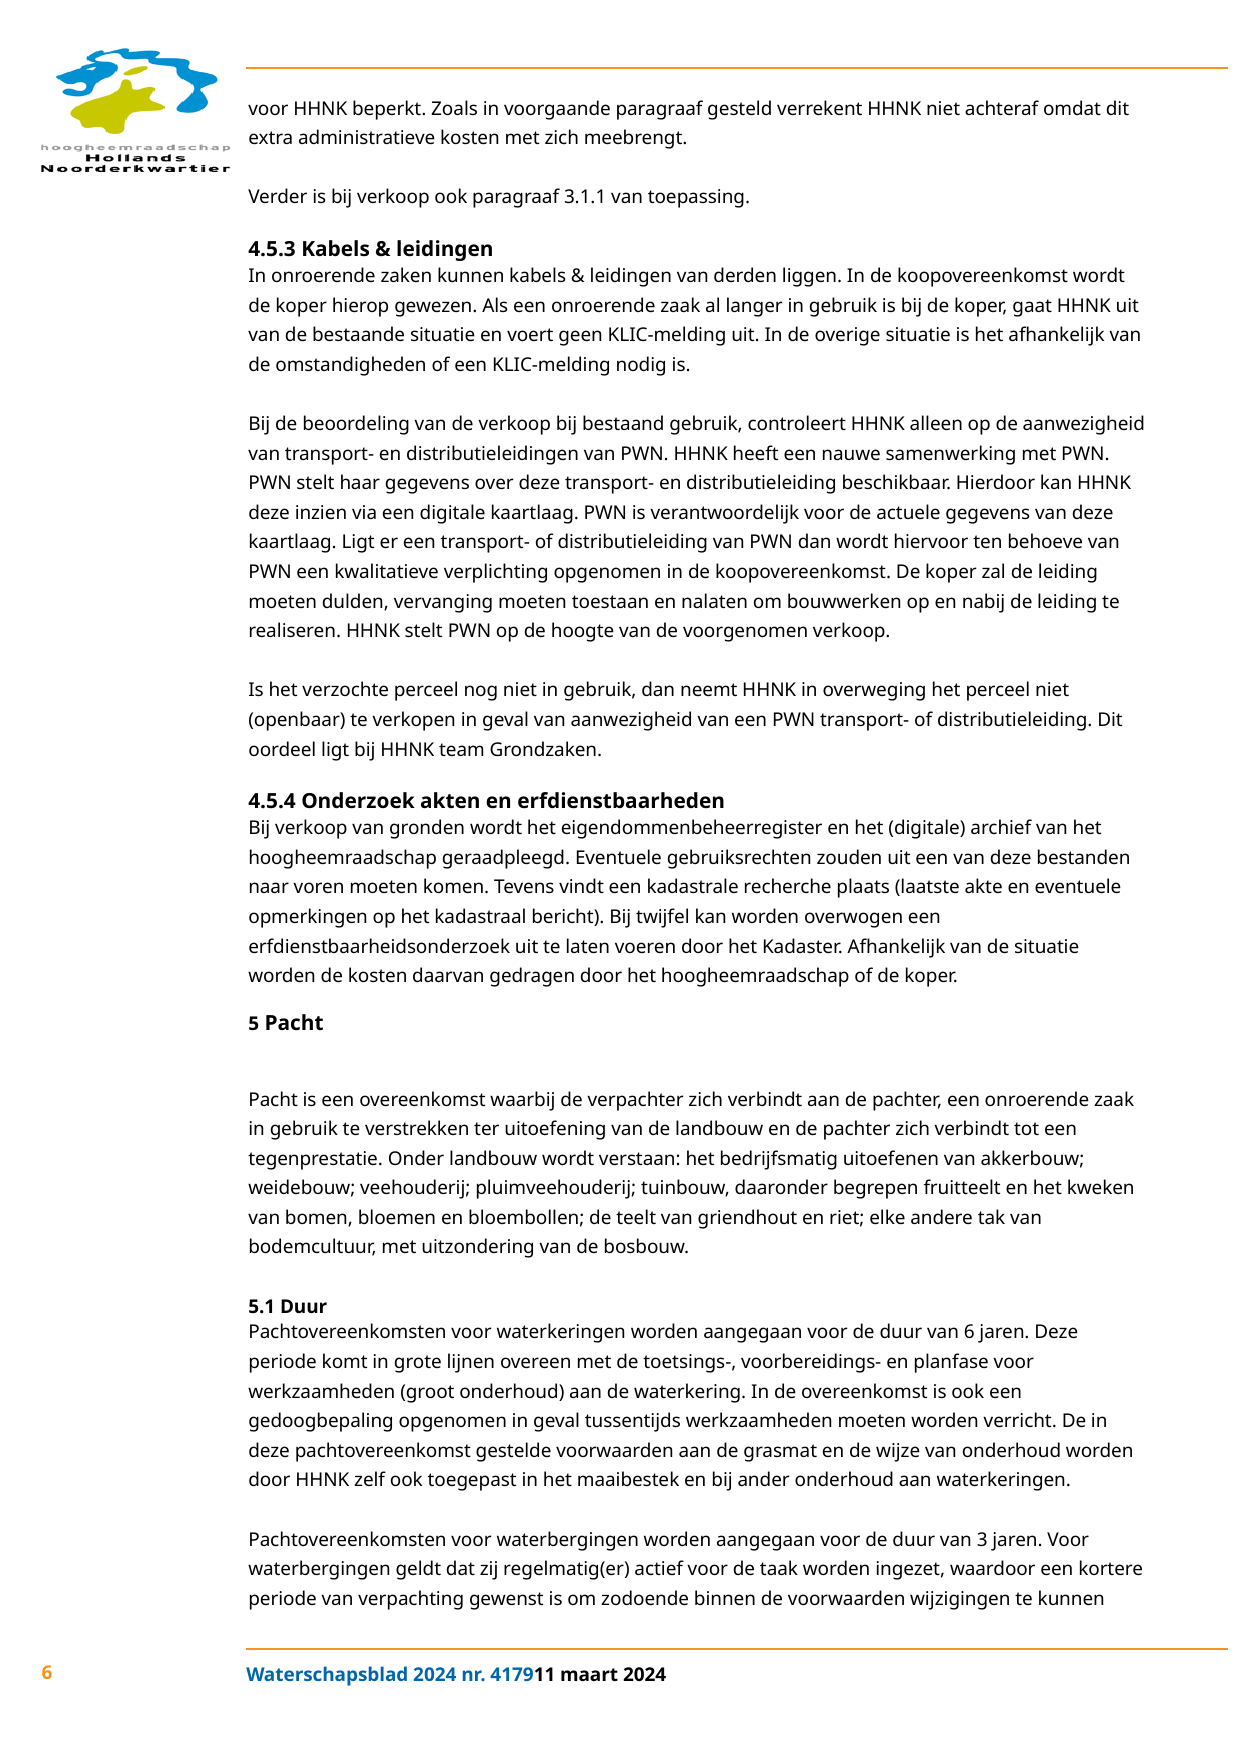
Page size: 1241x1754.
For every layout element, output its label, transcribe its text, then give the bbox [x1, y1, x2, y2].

text Pacht is een overeenkomst waarbij de verpachter zich verbindt aan de pachter, een onroerende zaak in gebruik te verstrekken ter uitoefening van de landbouw en de pachter zich verbindt tot een tegenprestatie. Onder landbouw wordt verstaan: het bedrijfsmatig uitoefenen van akkerbouw; weidebouw; veehouderij; pluimveehouderij; tuinbouw, daaronder begrepen fruitteelt en het kweken van bomen, bloemen en bloembollen; de teelt van griendhout en riet; elke andere tak van bodemcultuur, met uitzondering van de bosbouw. [248, 1086, 1152, 1259]
text Bij de beoordeling van de verkoop bij bestaand gebruik, controleert HHNK alleen op de aanwezigheid van transport- en distributieleidingen van PWN. HHNK heeft een nauwe samenwerking met PWN. PWN stelt haar gegevens over deze transport- en distributieleiding beschikbaar. Hierdoor kan HHNK deze inzien via een digitale kaartlaag. PWN is verantwoordelijk voor de actuele gegevens van deze kaartlaag. Ligt er een transport- of distributieleiding van PWN dan wordt hiervoor ten behoeve van PWN een kwalitatieve verplichting opgenomen in de koopovereenkomst. De koper zal de leiding moeten dulden, vervanging moeten toestaan en nalaten om bouwwerken op en nabij de leiding te realiseren. HHNK stelt PWN op de hoogte van de voorgenomen verkoop. [248, 410, 1152, 643]
text voor HHNK beperkt. Zoals in voorgaande paragraaf gesteld verrekent HHNK niet achteraf omdat dit extra administratieve kosten met zich meebrengt. [248, 95, 1152, 150]
text 4.5.3 Kabels & leidingen [248, 234, 1152, 262]
text 5.1 Duur [248, 1293, 1152, 1319]
text Is het verzochte perceel nog niet in gebruik, dan neemt HHNK in overweging het perceel niet (openbaar) te verkopen in geval van aanwezigheid van een PWN transport- of distributieleiding. Dit oordeel ligt bij HHNK team Grondzaken. [248, 677, 1152, 761]
text 4.5.4 Onderzoek akten en erfdienstbaarheden [248, 786, 1152, 814]
text Pachtovereenkomsten voor waterkeringen worden aangegaan voor de duur van 6 jaren. Deze periode komt in grote lijnen overeen met de toetsings-, voorbereidings- en planfase voor werkzaamheden (groot onderhoud) aan de waterkering. In de overeenkomst is ook een gedoogbepaling opgenomen in geval tussentijds werkzaamheden moeten worden verricht. De in deze pachtovereenkomst gestelde voorwaarden aan de grasmat en de wijze van onderhoud worden door HHNK zelf ook toegepast in het maaibestek en bij ander onderhoud aan waterkeringen. [248, 1319, 1152, 1492]
text Pachtovereenkomsten voor waterbergingen worden aangegaan voor de duur van 3 jaren. Voor waterbergingen geldt dat zij regelmatig(er) actief voor de taak worden ingezet, waardoor een kortere periode van verpachting gewenst is om zodoende binnen de voorwaarden wijzigingen te kunnen [248, 1526, 1152, 1611]
text 5 Pacht [248, 1008, 1152, 1037]
picture [41, 47, 231, 172]
text Bij verkoop van gronden wordt het eigendommenbeheerregister en het (digitale) archief van het hoogheemraadschap geraadpleegd. Eventuele gebruiksrechten zouden uit een van deze bestanden naar voren moeten komen. Tevens vindt een kadastrale recherche plaats (laatste akte en eventuele opmerkingen op het kadastraal bericht). Bij twijfel kan worden overwogen een erfdienstbaarheidsonderzoek uit te laten voeren door het Kadaster. Afhankelijk van de situatie worden de kosten daarvan gedragen door het hoogheemraadschap of de koper. [248, 814, 1152, 988]
text Verder is bij verkoop ook paragraaf 3.1.1 van toepassing. [248, 183, 1152, 209]
text In onroerende zaken kunnen kabels & leidingen van derden liggen. In de koopovereenkomst wordt de koper hierop gewezen. Als een onroerende zaak al langer in gebruik is bij de koper, gaat HHNK uit van de bestaande situatie en voert geen KLIC-melding uit. In de overige situatie is het afhankelijk van de omstandigheden of een KLIC-melding nodig is. [248, 262, 1152, 377]
